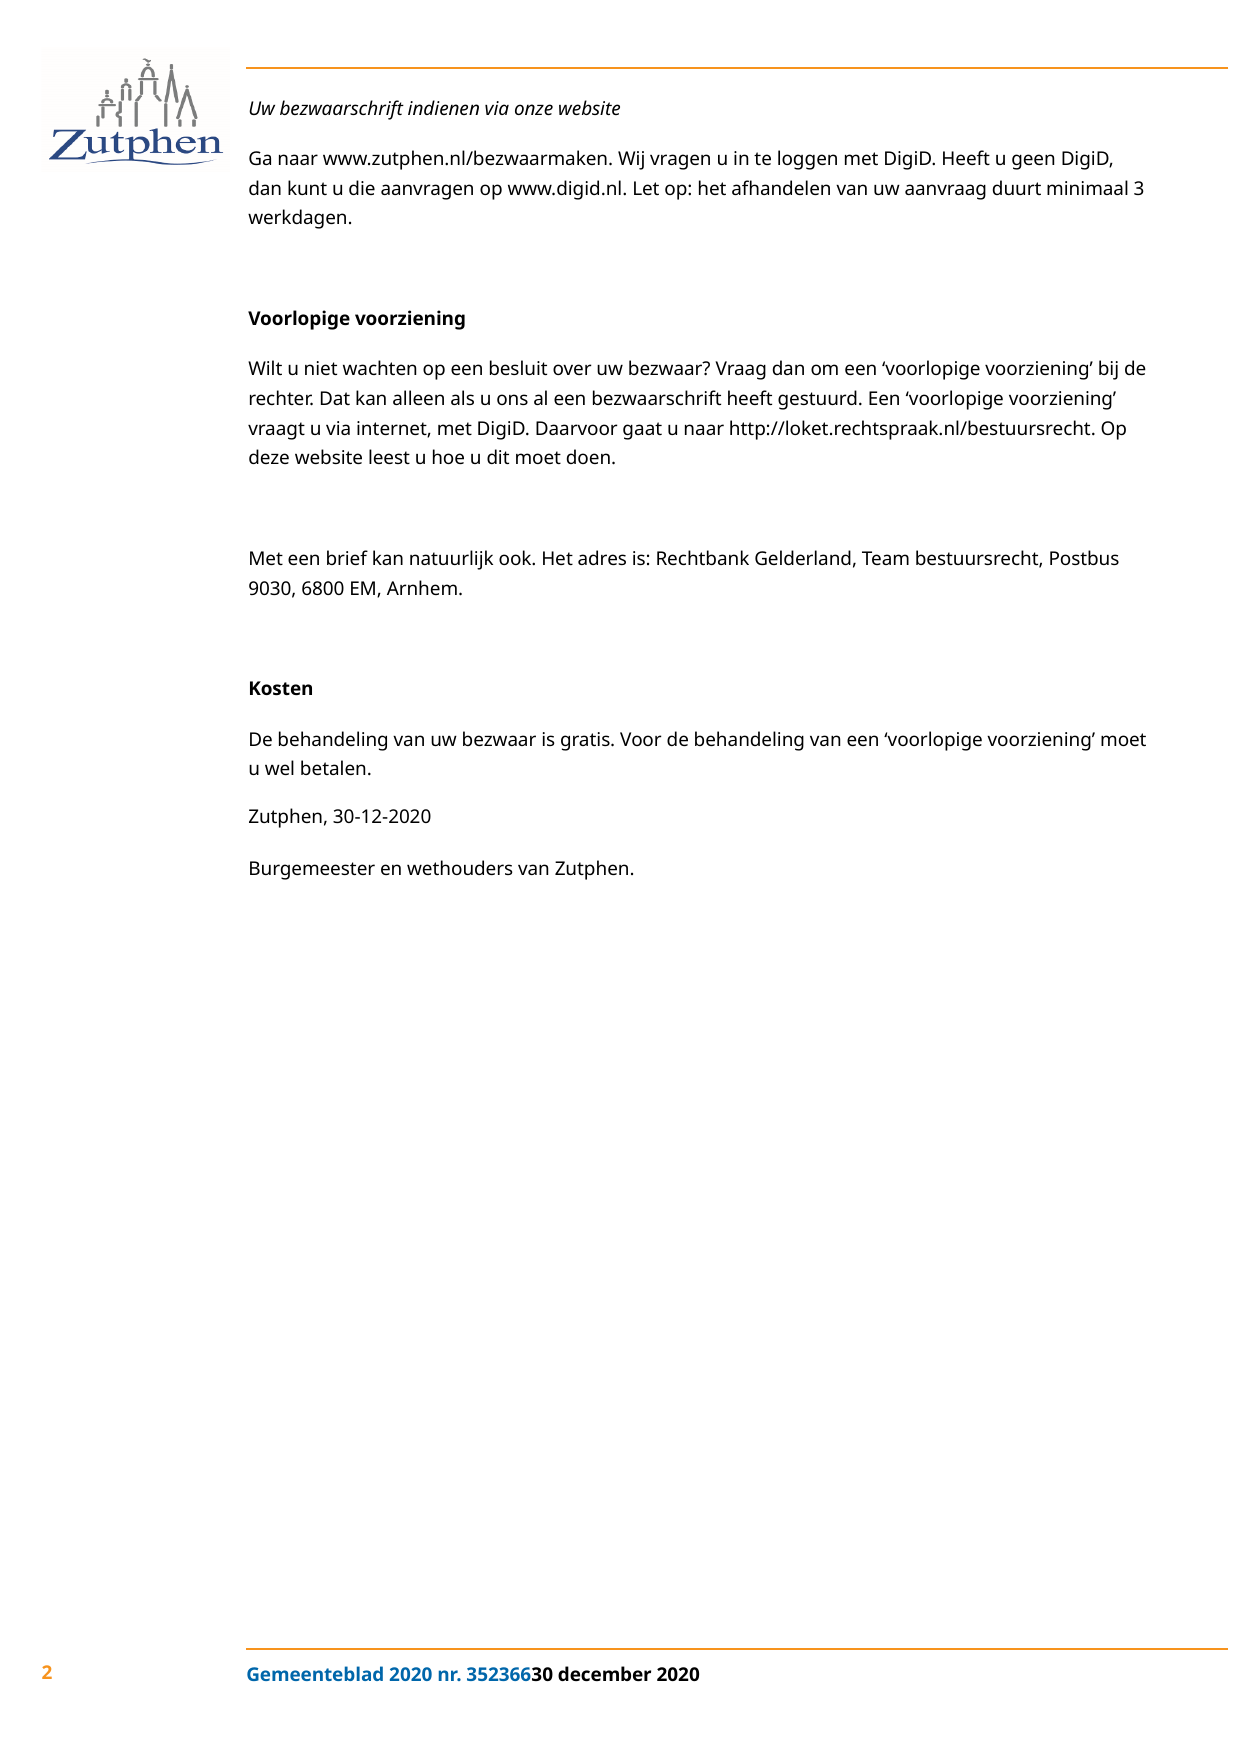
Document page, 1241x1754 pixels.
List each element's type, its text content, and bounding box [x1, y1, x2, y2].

text Kosten [248, 676, 1152, 701]
text De behandeling van uw bezwaar is gratis. Voor de behandeling van een ‘voorlopige voorziening’ moet u wel betalen. [248, 726, 1152, 781]
text Wilt u niet wachten op een besluit over uw bezwaar? Vraag dan om een ‘voorlopige voorziening’ bij de rechter. Dat kan alleen als u ons al een bezwaarschrift heeft gestuurd. Een ‘voorlopige voorziening’ vraagt u via internet, met DigiD. Daarvoor gaat u naar http://loket.rechtspraak.nl/bestuursrecht. Op deze website leest u hoe u dit moet doen. [248, 356, 1152, 470]
text Voorlopige voorziening [248, 305, 1152, 331]
text Burgemeester en wethouders van Zutphen. [248, 855, 1152, 881]
text Zutphen, 30-12-2020 [248, 803, 1152, 829]
text Ga naar www.zutphen.nl/bezwaarmaken. Wij vragen u in te loggen met DigiD. Heeft u geen DigiD, dan kunt u die aanvragen op www.digid.nl. Let op: het afhandelen van uw aanvraag duurt minimaal 3 werkdagen. [248, 145, 1152, 230]
picture [41, 47, 231, 172]
text Uw bezwaarschrift indienen via onze website [248, 95, 1152, 121]
text Met een brief kan natuurlijk ook. Het adres is: Rechtbank Gelderland, Team bestuursrecht, Postbus 9030, 6800 EM, Arnhem. [248, 545, 1152, 601]
